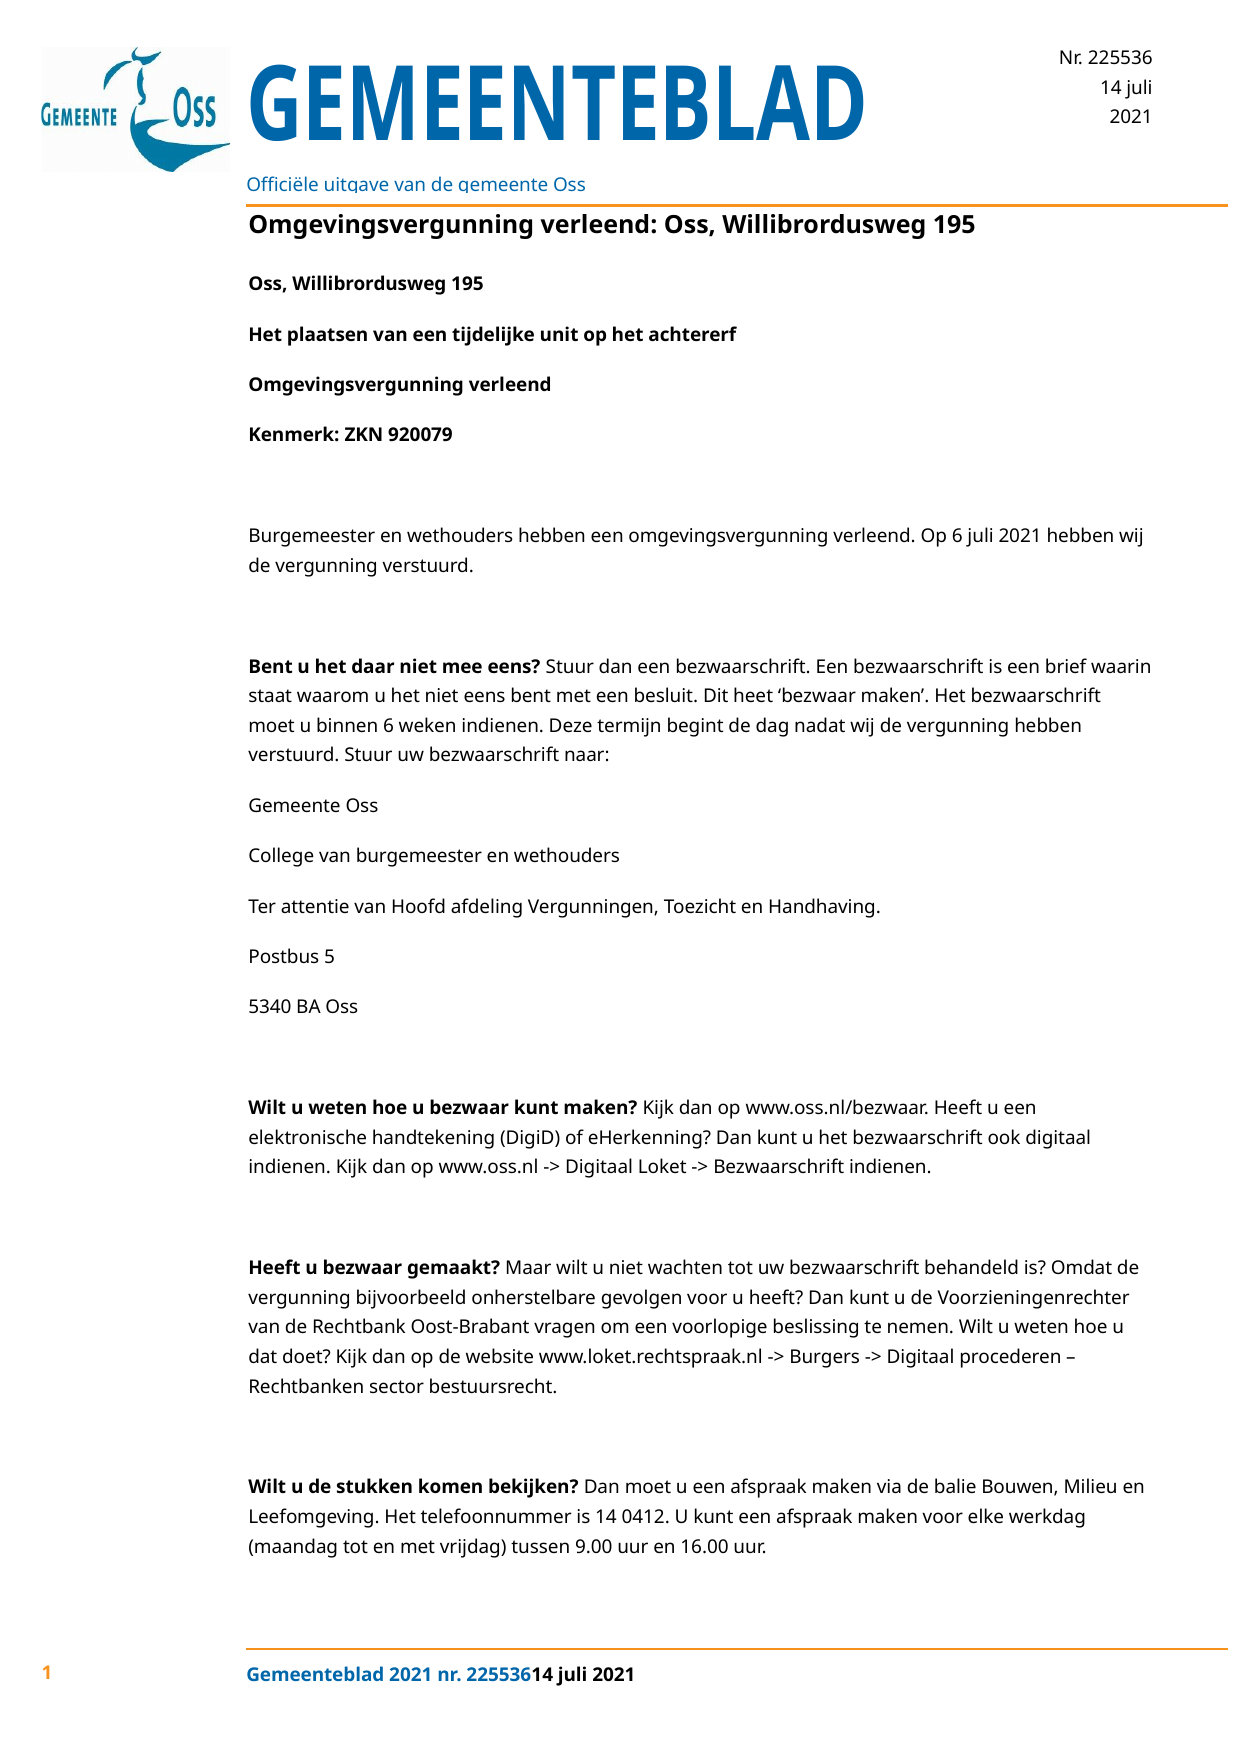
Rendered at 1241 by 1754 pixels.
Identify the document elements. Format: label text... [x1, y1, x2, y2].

text Wilt u de stukken komen bekijken? Dan moet u een afspraak maken via de balie Bouwen, Milieu en Leefomgeving. Het telefoonnummer is 14 0412. U kunt een afspraak maken voor elke werkdag (maandag tot en met vrijdag) tussen 9.00 uur en 16.00 uur. [248, 1474, 1152, 1558]
text Oss, Willibrordusweg 195 [248, 270, 1152, 296]
text Postbus 5 [248, 943, 1152, 969]
text Het plaatsen van een tijdelijke unit op het achtererf [248, 321, 1152, 346]
text College van burgemeester en wethouders [248, 842, 1152, 868]
text Wilt u weten hoe u bezwaar kunt maken? Kijk dan op www.oss.nl/bezwaar. Heeft u een elektronische handtekening (DigiD) of eHerkenning? Dan kunt u het bezwaarschrift ook digitaal indienen. Kijk dan op www.oss.nl -> Digitaal Loket -> Bezwaarschrift indienen. [248, 1094, 1152, 1179]
picture [41, 47, 231, 172]
text Kenmerk: ZKN 920079 [248, 422, 1152, 447]
text Bent u het daar niet mee eens? Stuur dan een bezwaarschrift. Een bezwaarschrift is een brief waarin staat waarom u het niet eens bent met een besluit. Dit heet ‘bezwaar maken’. Het bezwaarschrift moet u binnen 6 weken indienen. Deze termijn begint de dag nadat wij de vergunning hebben verstuurd. Stuur uw bezwaarschrift naar: [248, 653, 1152, 767]
text Omgevingsvergunning verleend [248, 371, 1152, 397]
text 5340 BA Oss [248, 994, 1152, 1019]
text Gemeente Oss [248, 792, 1152, 818]
text Burgemeester en wethouders hebben een omgevingsvergunning verleend. Op 6 juli 2021 hebben wij de vergunning verstuurd. [248, 522, 1152, 578]
text Omgevingsvergunning verleend: Oss, Willibrordusweg 195 [248, 207, 1152, 241]
text Ter attentie van Hoofd afdeling Vergunningen, Toezicht en Handhaving. [248, 893, 1152, 918]
text Heeft u bezwaar gemaakt? Maar wilt u niet wachten tot uw bezwaarschrift behandeld is? Omdat de vergunning bijvoorbeeld onherstelbare gevolgen voor u heeft? Dan kunt u de Voorzieningenrechter van de Rechtbank Oost-Brabant vragen om een voorlopige beslissing te nemen. Wilt u weten hoe u dat doet? Kijk dan op de website www.loket.rechtspraak.nl -> Burgers -> Digitaal procederen – Rechtbanken sector bestuursrecht. [248, 1254, 1152, 1398]
